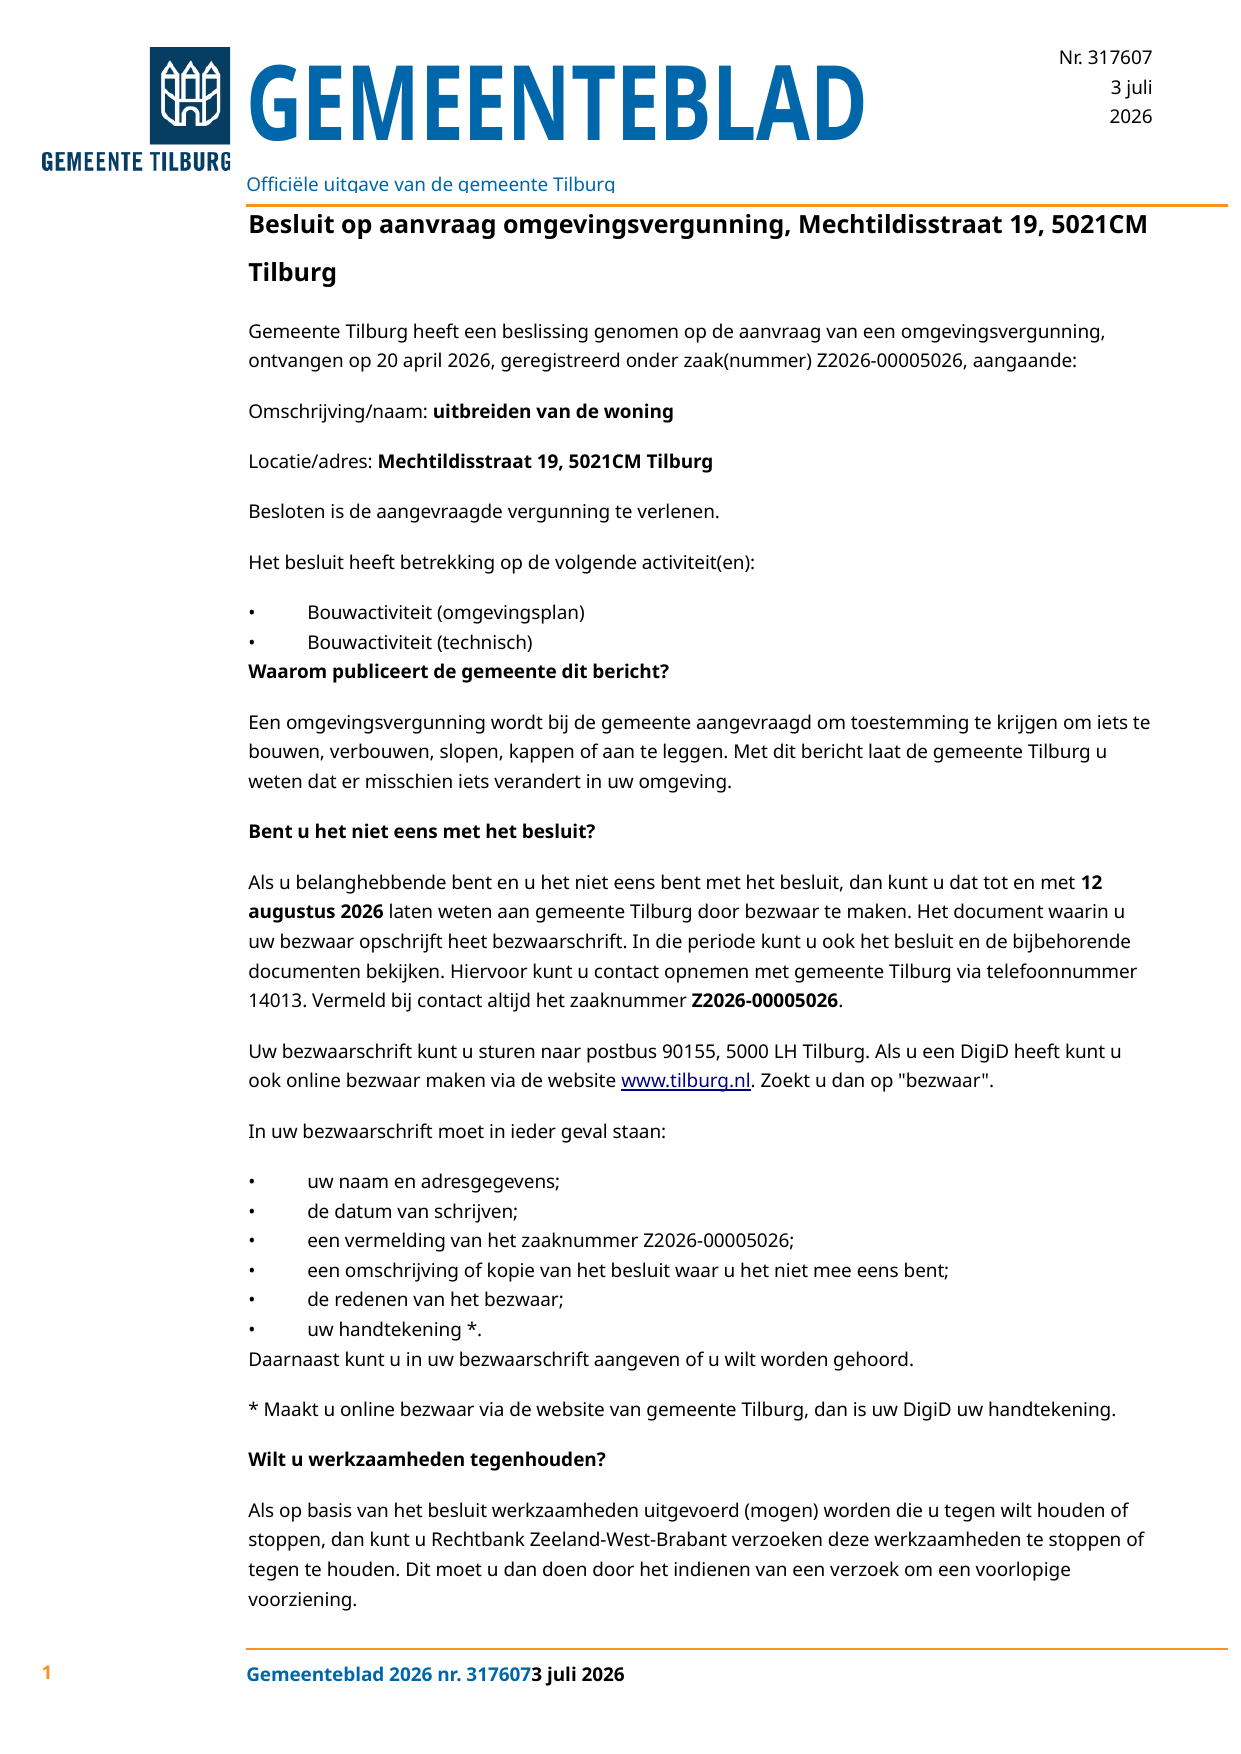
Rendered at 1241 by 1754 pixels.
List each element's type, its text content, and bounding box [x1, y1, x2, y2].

list de redenen van het bezwaar; [248, 1287, 1152, 1312]
text Het besluit heeft betrekking op de volgende activiteit(en): [248, 549, 1152, 575]
list Bouwactiviteit (omgevingsplan) [248, 599, 1152, 625]
text Bent u het niet eens met het besluit? [248, 819, 1152, 844]
list uw handtekening *. [248, 1316, 1152, 1342]
list Bouwactiviteit (technisch) [248, 629, 1152, 655]
text Locatie/adres: Mechtildisstraat 19, 5021CM Tilburg [248, 448, 1152, 474]
picture [41, 47, 231, 172]
text Gemeente Tilburg heeft een beslissing genomen op de aanvraag van een omgevingsvergunning, ontvangen op 20 april 2026, geregistreerd onder zaak(nummer) Z2026-00005026, aangaande: [248, 318, 1152, 373]
text Waarom publiceert de gemeente dit bericht? [248, 659, 1152, 684]
text Als u belanghebbende bent en u het niet eens bent met het besluit, dan kunt u dat tot en met 12 augustus 2026 laten weten aan gemeente Tilburg door bezwaar te maken. Het document waarin u uw bezwaar opschrijft heet bezwaarschrift. In die periode kunt u ook het besluit en de bijbehorende documenten bekijken. Hiervoor kunt u contact opnemen met gemeente Tilburg via telefoonnummer 14013. Vermeld bij contact altijd het zaaknummer Z2026-00005026. [248, 869, 1152, 1013]
list de datum van schrijven; [248, 1198, 1152, 1224]
list uw naam en adresgegevens; [248, 1168, 1152, 1194]
list een omschrijving of kopie van het besluit waar u het niet mee eens bent; [248, 1257, 1152, 1283]
text Uw bezwaarschrift kunt u sturen naar postbus 90155, 5000 LH Tilburg. Als u een DigiD heeft kunt u ook online bezwaar maken via de website www.tilburg.nl. Zoekt u dan op "bezwaar". [248, 1038, 1152, 1093]
text Een omgevingsvergunning wordt bij de gemeente aangevraagd om toestemming te krijgen om iets te bouwen, verbouwen, slopen, kappen of aan te leggen. Met dit bericht laat de gemeente Tilburg u weten dat er misschien iets verandert in uw omgeving. [248, 709, 1152, 794]
text Als op basis van het besluit werkzaamheden uitgevoerd (mogen) worden die u tegen wilt houden of stoppen, dan kunt u Rechtbank Zeeland-West-Brabant verzoeken deze werkzaamheden te stoppen of tegen te houden. Dit moet u dan doen door het indienen van een verzoek om een voorlopige voorziening. [248, 1497, 1152, 1612]
text Daarnaast kunt u in uw bezwaarschrift aangeven of u wilt worden gehoord. [248, 1346, 1152, 1372]
text Besluit op aanvraag omgevingsvergunning, Mechtildisstraat 19, 5021CM Tilburg [248, 207, 1152, 288]
text Omschrijving/naam: uitbreiden van de woning [248, 398, 1152, 424]
text * Maakt u online bezwaar via de website van gemeente Tilburg, dan is uw DigiD uw handtekening. [248, 1396, 1152, 1422]
text In uw bezwaarschrift moet in ieder geval staan: [248, 1118, 1152, 1144]
text Wilt u werkzaamheden tegenhouden? [248, 1447, 1152, 1472]
list een vermelding van het zaaknummer Z2026-00005026; [248, 1227, 1152, 1253]
text Besloten is de aangevraagde vergunning te verlenen. [248, 499, 1152, 524]
